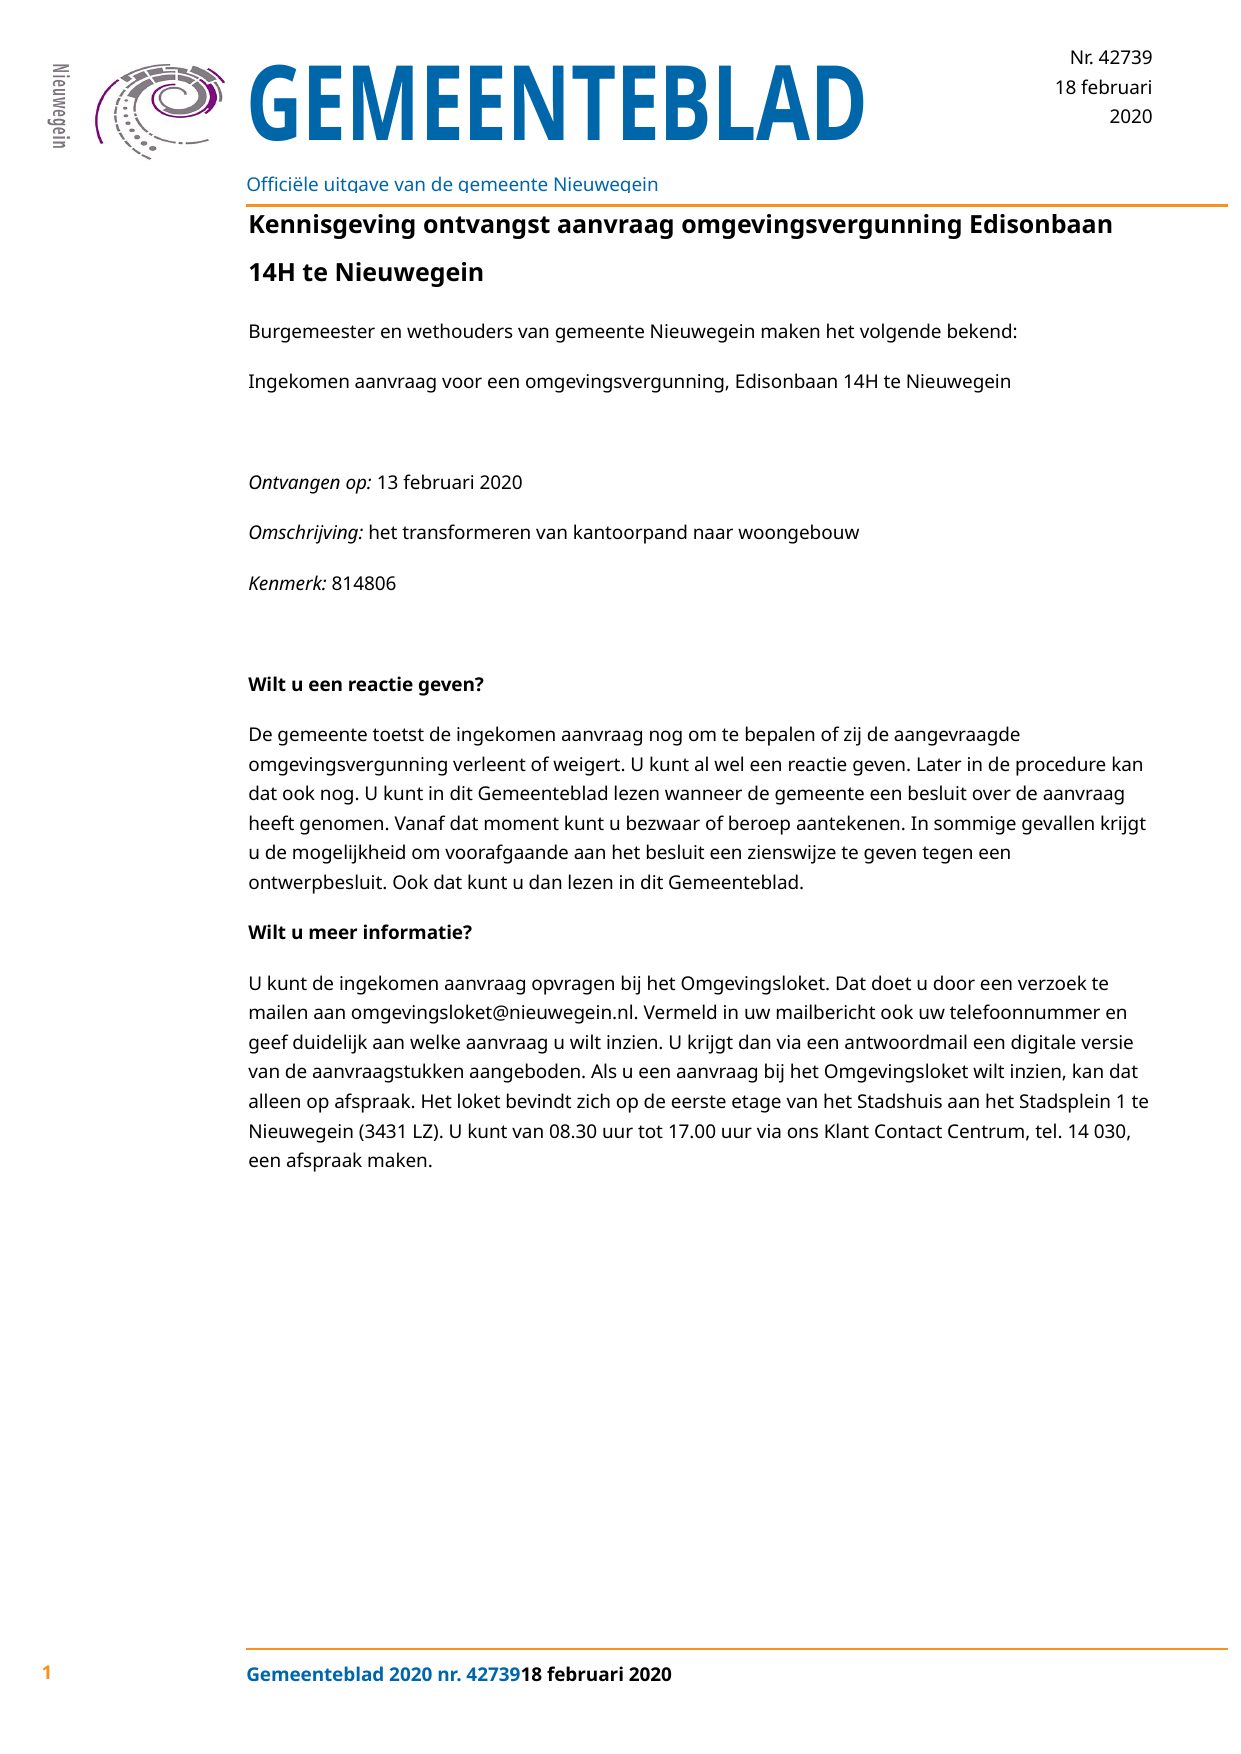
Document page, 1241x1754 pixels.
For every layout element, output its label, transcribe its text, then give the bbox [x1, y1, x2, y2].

text Wilt u meer informatie? [248, 919, 1152, 945]
text Wilt u een reactie geven? [248, 671, 1152, 697]
text U kunt de ingekomen aanvraag opvragen bij het Omgevingsloket. Dat doet u door een verzoek te mailen aan omgevingsloket@nieuwegein.nl. Vermeld in uw mailbericht ook uw telefoonnummer en geef duidelijk aan welke aanvraag u wilt inzien. U krijgt dan via een antwoordmail een digitale versie van de aanvraagstukken aangeboden. Als u een aanvraag bij het Omgevingsloket wilt inzien, kan dat alleen op afspraak. Het loket bevindt zich op de eerste etage van het Stadshuis aan het Stadsplein 1 te Nieuwegein (3431 LZ). U kunt van 08.30 uur tot 17.00 uur via ons Klant Contact Centrum, tel. 14 030, een afspraak maken. [248, 970, 1152, 1173]
picture [41, 47, 231, 172]
text Kenmerk: 814806 [248, 570, 1152, 596]
text Kennisgeving ontvangst aanvraag omgevingsvergunning Edisonbaan 14H te Nieuwegein [248, 207, 1152, 288]
text Burgemeester en wethouders van gemeente Nieuwegein maken het volgende bekend: [248, 318, 1152, 344]
text Ingekomen aanvraag voor een omgevingsvergunning, Edisonbaan 14H te Nieuwegein [248, 368, 1152, 394]
text Ontvangen op: 13 februari 2020 [248, 469, 1152, 495]
text De gemeente toetst de ingekomen aanvraag nog om te bepalen of zij de aangevraagde omgevingsvergunning verleent of weigert. U kunt al wel een reactie geven. Later in de procedure kan dat ook nog. U kunt in dit Gemeenteblad lezen wanneer de gemeente een besluit over de aanvraag heeft genomen. Vanaf dat moment kunt u bezwaar of beroep aantekenen. In sommige gevallen krijgt u de mogelijkheid om voorafgaande aan het besluit een zienswijze te geven tegen een ontwerpbesluit. Ook dat kunt u dan lezen in dit Gemeenteblad. [248, 721, 1152, 895]
text Omschrijving: het transformeren van kantoorpand naar woongebouw [248, 519, 1152, 545]
